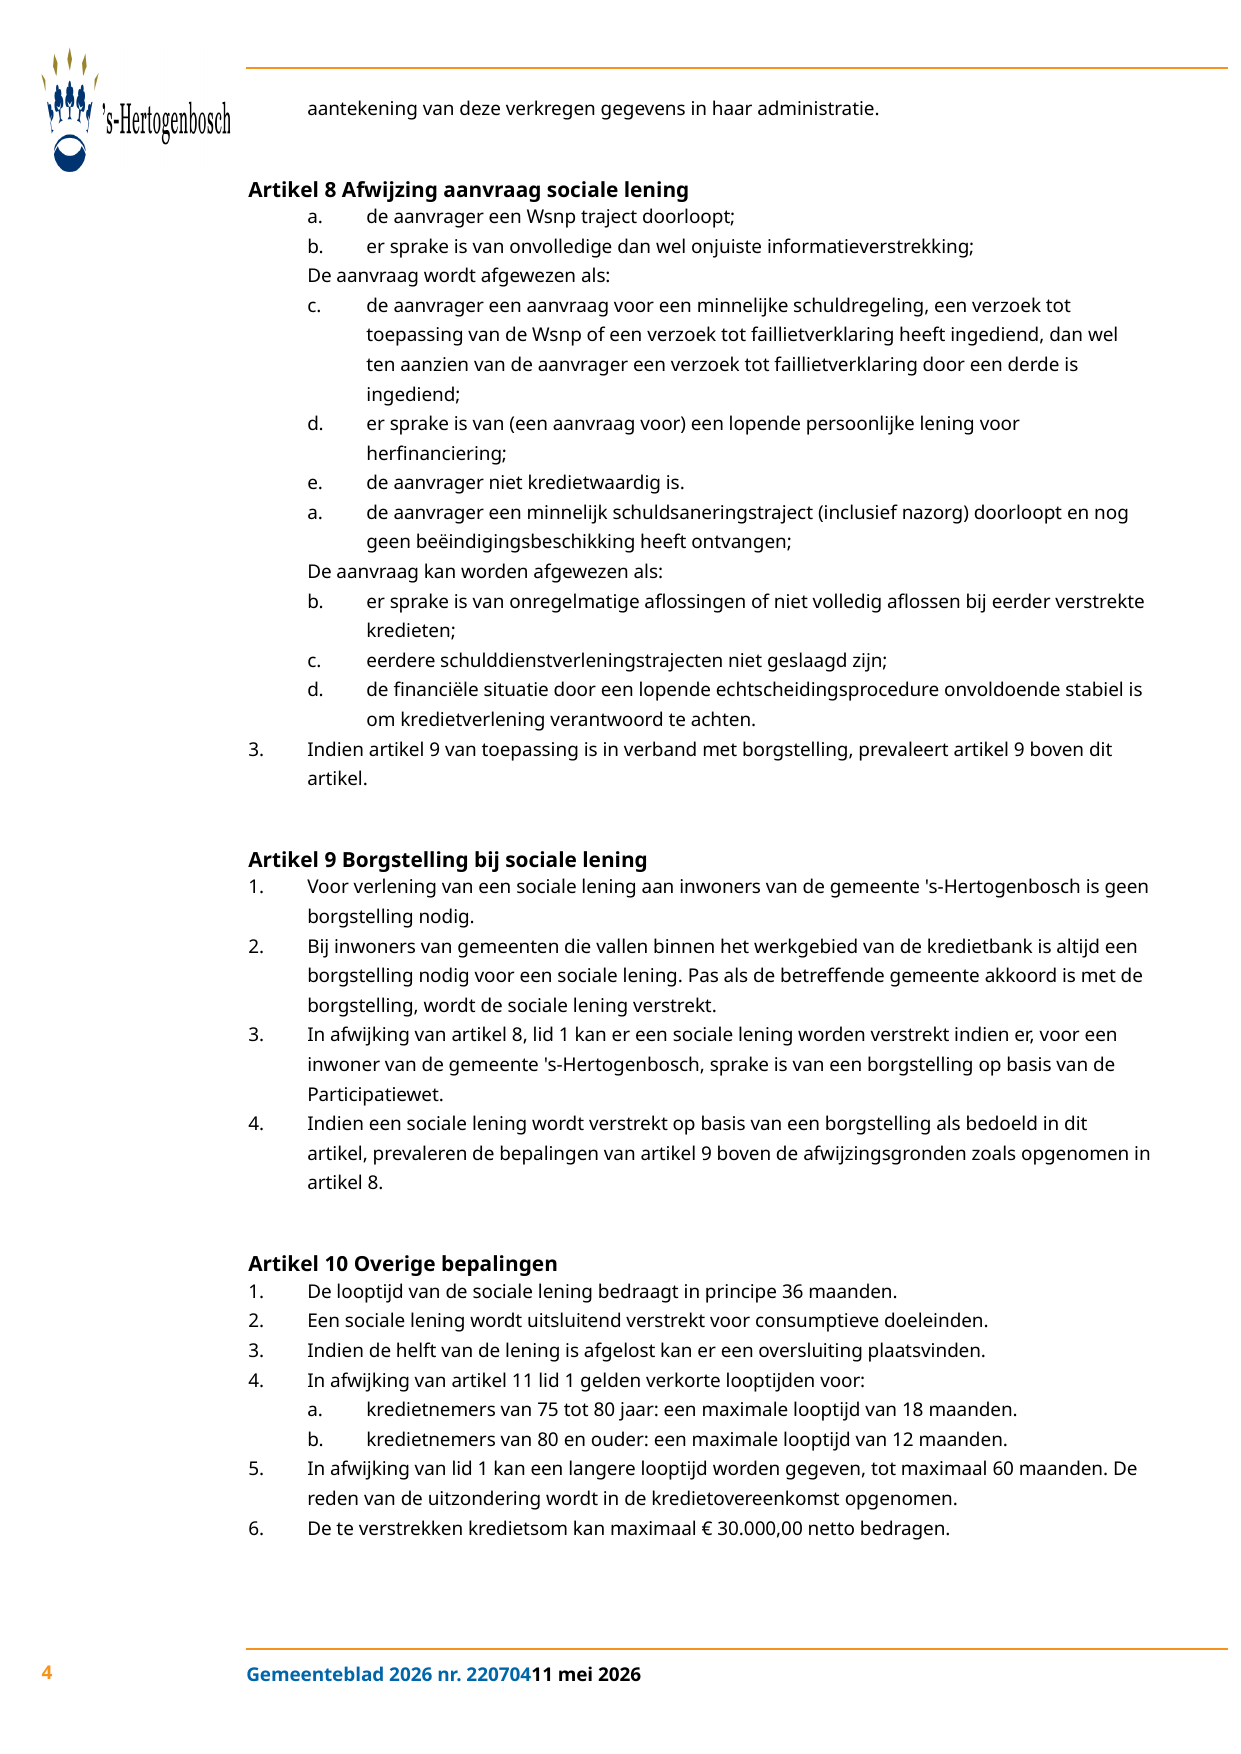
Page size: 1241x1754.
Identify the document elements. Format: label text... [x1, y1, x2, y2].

list In afwijking van lid 1 kan een langere looptijd worden gegeven, tot maximaal 60 maanden. De reden van de uitzondering wordt in de kredietovereenkomst opgenomen. [248, 1456, 1152, 1511]
list De aanvraag kan worden afgewezen als: [248, 558, 1152, 584]
list er sprake is van onregelmatige aflossingen of niet volledig aflossen bij eerder verstrekte kredieten; [307, 588, 1152, 643]
list Een sociale lening wordt uitsluitend verstrekt voor consumptieve doeleinden. [248, 1308, 1152, 1333]
picture [41, 47, 231, 172]
list Indien een sociale lening wordt verstrekt op basis van een borgstelling als bedoeld in dit artikel, prevaleren de bepalingen van artikel 9 boven de afwijzingsgronden zoals opgenomen in artikel 8. [248, 1110, 1152, 1195]
text Artikel 9 Borgstelling bij sociale lening [248, 845, 1152, 874]
text Artikel 10 Overige bepalingen [248, 1249, 1152, 1278]
list de aanvrager een Wsnp traject doorloopt; [307, 203, 1152, 229]
list de financiële situatie door een lopende echtscheidingsprocedure onvoldoende stabiel is om kredietverlening verantwoord te achten. [307, 677, 1152, 732]
list In afwijking van artikel 11 lid 1 gelden verkorte looptijden voor: [248, 1367, 1152, 1392]
list de aanvrager een aanvraag voor een minnelijke schuldregeling, een verzoek tot toepassing van de Wsnp of een verzoek tot faillietverklaring heeft ingediend, dan wel ten aanzien van de aanvrager een verzoek tot faillietverklaring door een derde is ingediend; [307, 292, 1152, 406]
list de aanvrager een minnelijk schuldsaneringstraject (inclusief nazorg) doorloopt en nog geen beëindigingsbeschikking heeft ontvangen; [307, 499, 1152, 554]
list kredietnemers van 75 tot 80 jaar: een maximale looptijd van 18 maanden. [307, 1396, 1152, 1422]
list De te verstrekken kredietsom kan maximaal € 30.000,00 netto bedragen. [248, 1515, 1152, 1540]
list Bij inwoners van gemeenten die vallen binnen het werkgebied van de kredietbank is altijd een borgstelling nodig voor een sociale lening. Pas als de betreffende gemeente akkoord is met de borgstelling, wordt de sociale lening verstrekt. [248, 933, 1152, 1018]
list De looptijd van de sociale lening bedraagt in principe 36 maanden. [248, 1278, 1152, 1304]
list Indien de helft van de lening is afgelost kan er een oversluiting plaatsvinden. [248, 1337, 1152, 1363]
list Voor verlening van een sociale lening aan inwoners van de gemeente 's-Hertogenbosch is geen borgstelling nodig. [248, 874, 1152, 929]
list eerdere schulddienstverleningstrajecten niet geslaagd zijn; [307, 647, 1152, 673]
list In afwijking van artikel 8, lid 1 kan er een sociale lening worden verstrekt indien er, voor een inwoner van de gemeente 's-Hertogenbosch, sprake is van een borgstelling op basis van de Participatiewet. [248, 1022, 1152, 1107]
list de aanvrager niet kredietwaardig is. [307, 469, 1152, 495]
list kredietnemers van 80 en ouder: een maximale looptijd van 12 maanden. [307, 1426, 1152, 1452]
list Indien artikel 9 van toepassing is in verband met borgstelling, prevaleert artikel 9 boven dit artikel. [248, 736, 1152, 791]
list er sprake is van (een aanvraag voor) een lopende persoonlijke lening voor herfinanciering; [307, 410, 1152, 466]
list De aanvraag wordt afgewezen als: [248, 262, 1152, 288]
list aantekening van deze verkregen gegevens in haar administratie. [248, 95, 1152, 121]
list er sprake is van onvolledige dan wel onjuiste informatieverstrekking; [307, 233, 1152, 258]
text Artikel 8 Afwijzing aanvraag sociale lening [248, 175, 1152, 203]
